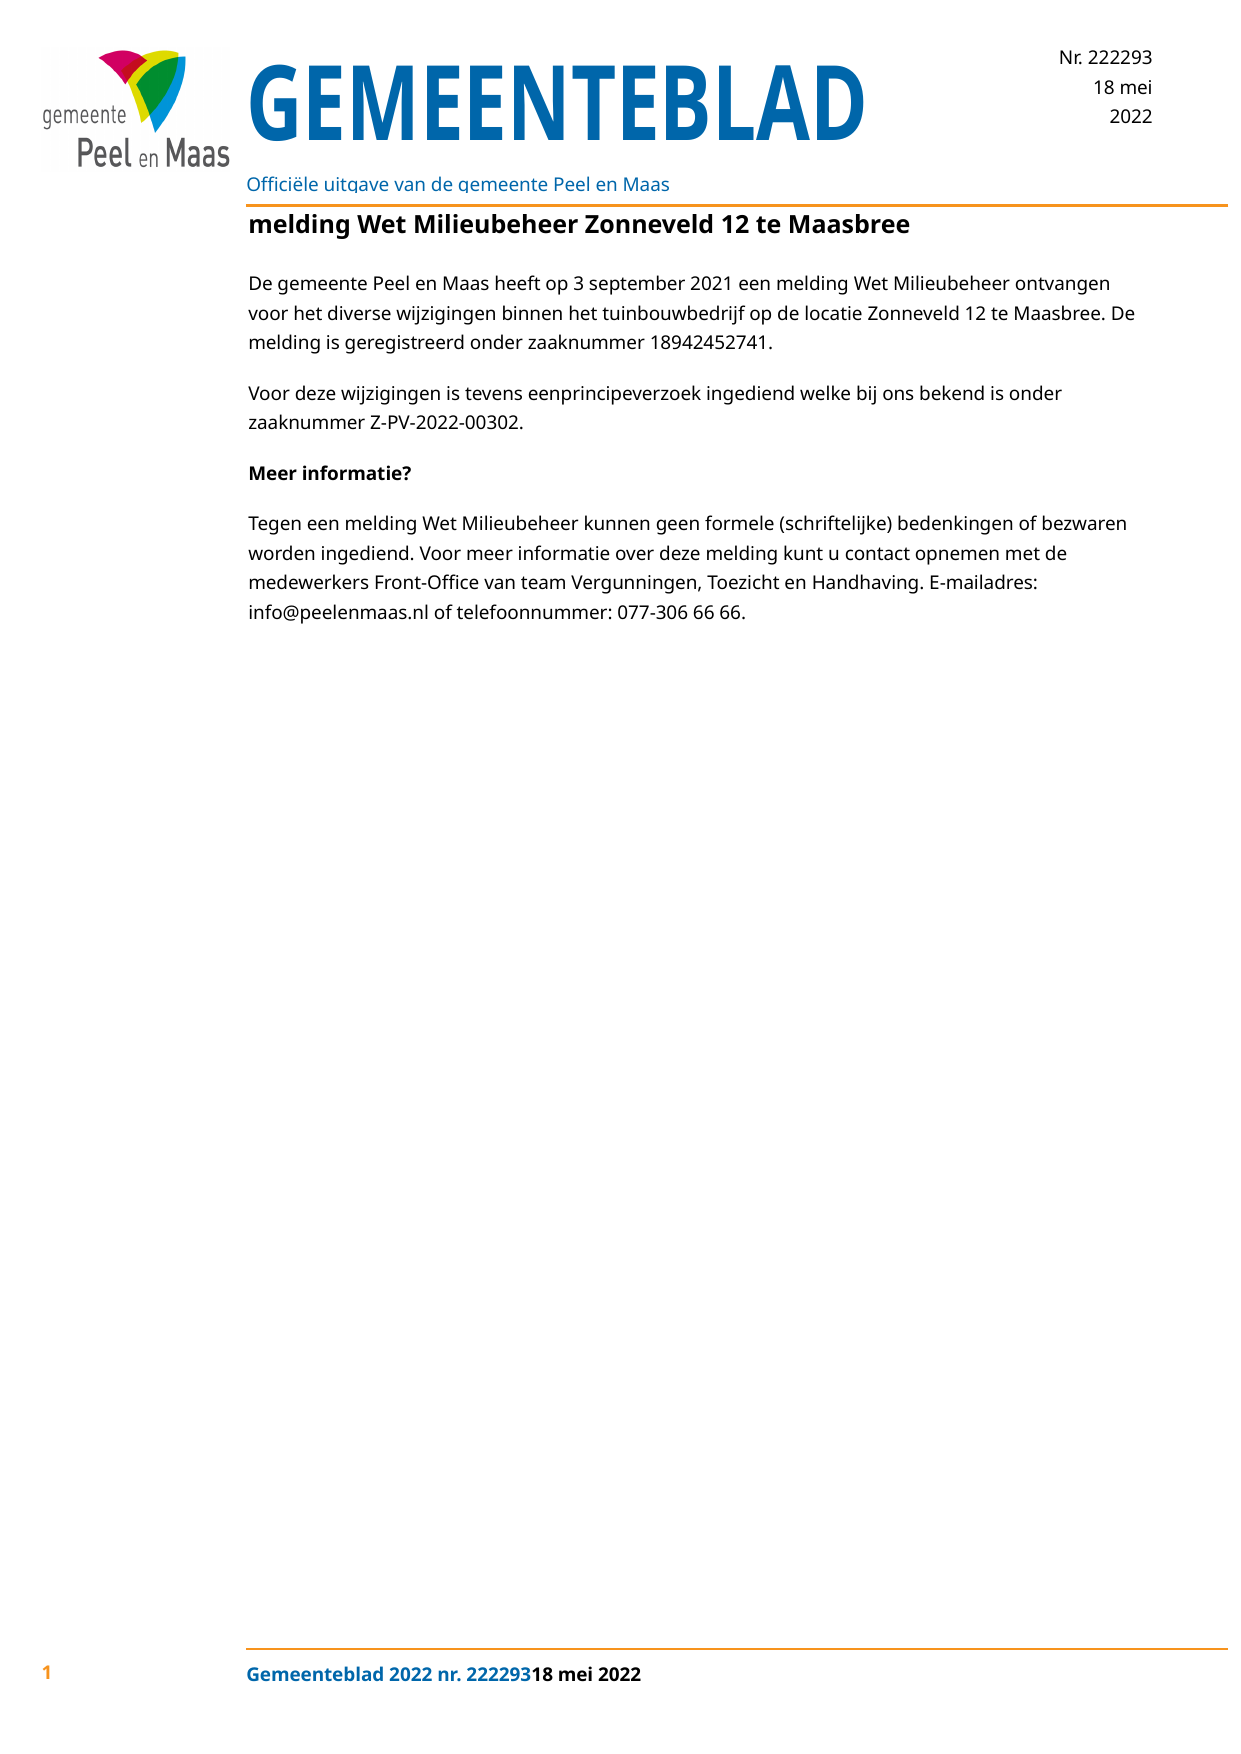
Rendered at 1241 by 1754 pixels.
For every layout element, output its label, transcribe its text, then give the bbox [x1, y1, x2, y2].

picture [41, 47, 231, 172]
text Voor deze wijzigingen is tevens eenprincipeverzoek ingediend welke bij ons bekend is onder zaaknummer Z-PV-2022-00302. [248, 380, 1152, 435]
text melding Wet Milieubeheer Zonneveld 12 te Maasbree [248, 207, 1152, 241]
text Meer informatie? [248, 460, 1152, 486]
text De gemeente Peel en Maas heeft op 3 september 2021 een melding Wet Milieubeheer ontvangen voor het diverse wijzigingen binnen het tuinbouwbedrijf op de locatie Zonneveld 12 te Maasbree. De melding is geregistreerd onder zaaknummer 18942452741. [248, 270, 1152, 355]
text Tegen een melding Wet Milieubeheer kunnen geen formele (schriftelijke) bedenkingen of bezwaren worden ingediend. Voor meer informatie over deze melding kunt u contact opnemen met de medewerkers Front-Office van team Vergunningen, Toezicht en Handhaving. E-mailadres: info@peelenmaas.nl of telefoonnummer: 077-306 66 66. [248, 510, 1152, 625]
